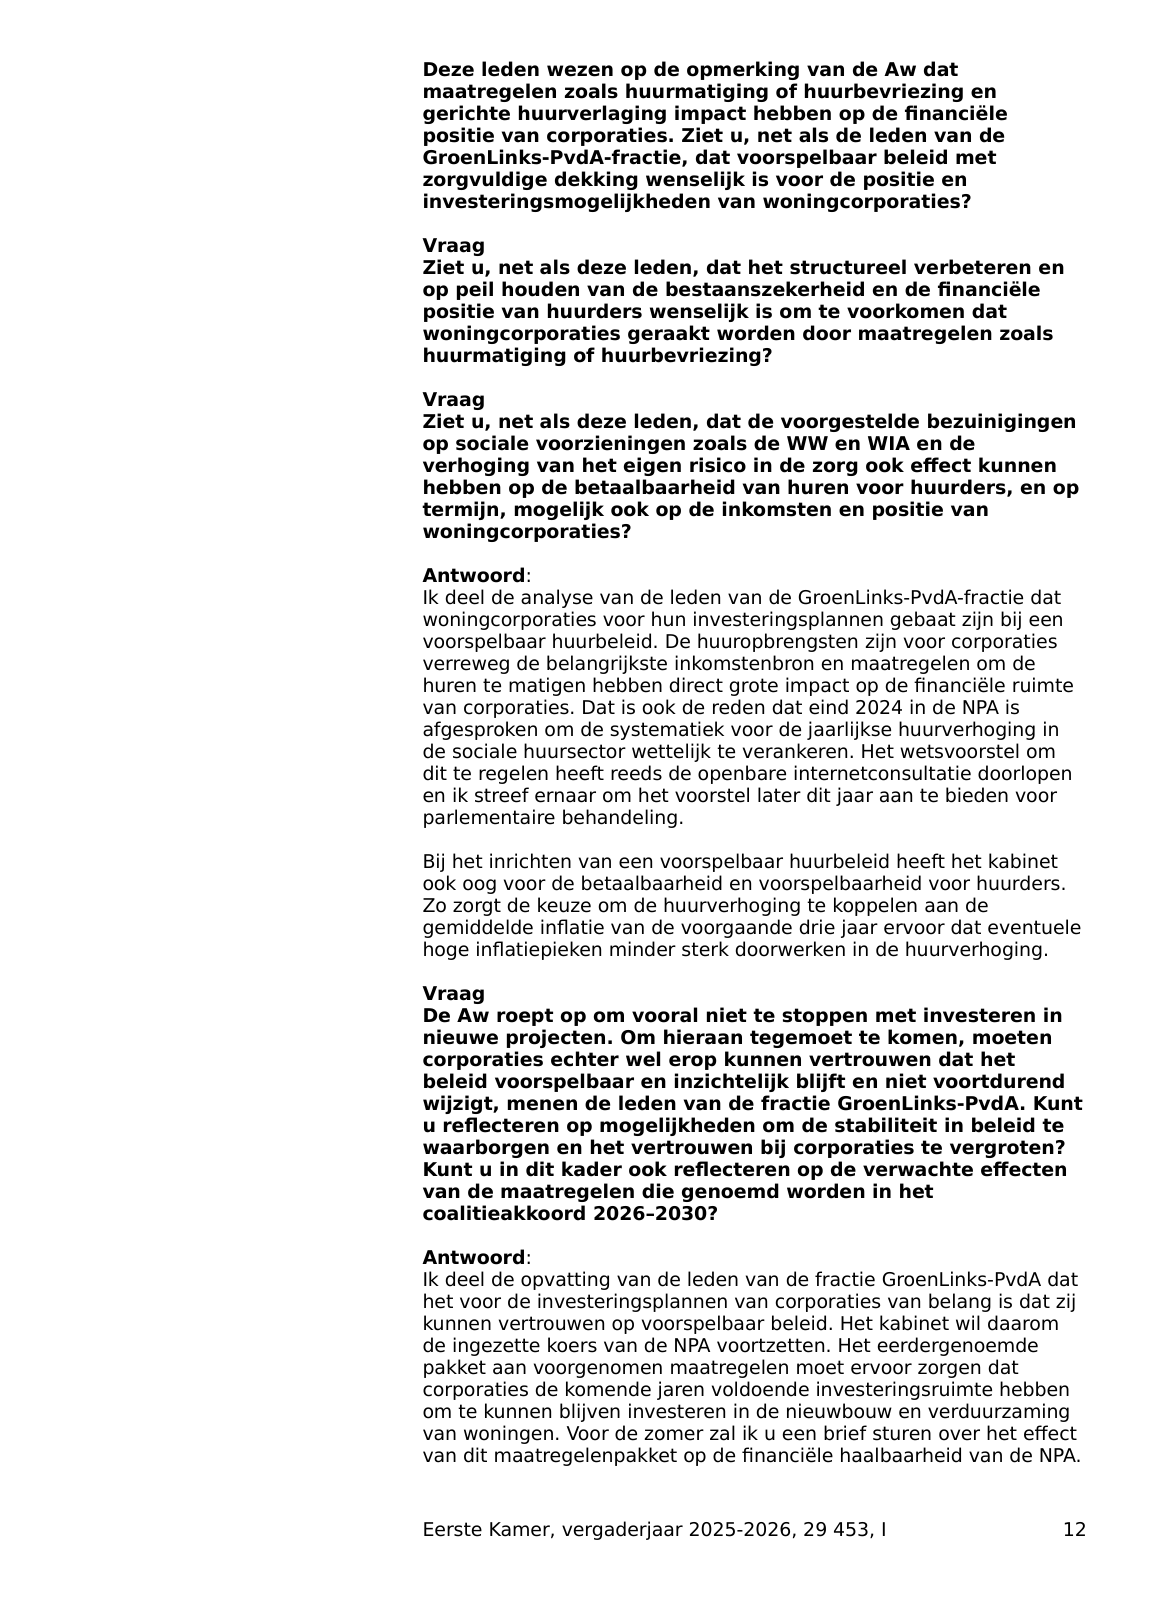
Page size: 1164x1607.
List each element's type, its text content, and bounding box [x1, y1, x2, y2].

text Vraag [422, 235, 1087, 257]
text Ik deel de analyse van de leden van de GroenLinks-PvdA-fractie dat woningcorporaties voor hun investeringsplannen gebaat zijn bij een voorspelbaar huurbeleid. De huuropbrengsten zijn voor corporaties verreweg de belangrijkste inkomstenbron en maatregelen om de huren te matigen hebben direct grote impact op de financiële ruimte van corporaties. Dat is ook de reden dat eind 2024 in de NPA is afgesproken om de systematiek voor de jaarlijkse huurverhoging in de sociale huursector wettelijk te verankeren. Het wetsvoorstel om dit te regelen heeft reeds de openbare internetconsultatie doorlopen en ik streef ernaar om het voorstel later dit jaar aan te bieden voor parlementaire behandeling. [422, 587, 1087, 829]
text Antwoord: [422, 1247, 1087, 1269]
text Vraag [422, 389, 1087, 411]
text Ik deel de opvatting van de leden van de fractie GroenLinks-PvdA dat het voor de investeringsplannen van corporaties van belang is dat zij kunnen vertrouwen op voorspelbaar beleid. Het kabinet wil daarom de ingezette koers van de NPA voortzetten. Het eerdergenoemde pakket aan voorgenomen maatregelen moet ervoor zorgen dat corporaties de komende jaren voldoende investeringsruimte hebben om te kunnen blijven investeren in de nieuwbouw en verduurzaming van woningen. Voor de zomer zal ik u een brief sturen over het effect van dit maatregelenpakket op de financiële haalbaarheid van de NPA. [422, 1269, 1087, 1467]
text Ziet u, net als deze leden, dat het structureel verbeteren en op peil houden van de bestaanszekerheid en de financiële positie van huurders wenselijk is om te voorkomen dat woningcorporaties geraakt worden door maatregelen zoals huurmatiging of huurbevriezing? [422, 257, 1087, 367]
text Vraag [422, 983, 1087, 1005]
text De Aw roept op om vooral niet te stoppen met investeren in nieuwe projecten. Om hieraan tegemoet te komen, moeten corporaties echter wel erop kunnen vertrouwen dat het beleid voorspelbaar en inzichtelijk blijft en niet voortdurend wijzigt, menen de leden van de fractie GroenLinks-PvdA. Kunt u reflecteren op mogelijkheden om de stabiliteit in beleid te waarborgen en het vertrouwen bij corporaties te vergroten? Kunt u in dit kader ook reflecteren op de verwachte effecten van de maatregelen die genoemd worden in het coalitieakkoord 2026–2030? [422, 1005, 1087, 1225]
text Antwoord: [422, 565, 1087, 587]
text Deze leden wezen op de opmerking van de Aw dat maatregelen zoals huurmatiging of huurbevriezing en gerichte huurverlaging impact hebben op de financiële positie van corporaties. Ziet u, net als de leden van de GroenLinks-PvdA-fractie, dat voorspelbaar beleid met zorgvuldige dekking wenselijk is voor de positie en investeringsmogelijkheden van woningcorporaties? [422, 59, 1087, 213]
text Ziet u, net als deze leden, dat de voorgestelde bezuinigingen op sociale voorzieningen zoals de WW en WIA en de verhoging van het eigen risico in de zorg ook effect kunnen hebben op de betaalbaarheid van huren voor huurders, en op termijn, mogelijk ook op de inkomsten en positie van woningcorporaties? [422, 411, 1087, 543]
text Bij het inrichten van een voorspelbaar huurbeleid heeft het kabinet ook oog voor de betaalbaarheid en voorspelbaarheid voor huurders. Zo zorgt de keuze om de huurverhoging te koppelen aan de gemiddelde inflatie van de voorgaande drie jaar ervoor dat eventuele hoge inflatiepieken minder sterk doorwerken in de huurverhoging. [422, 851, 1087, 961]
